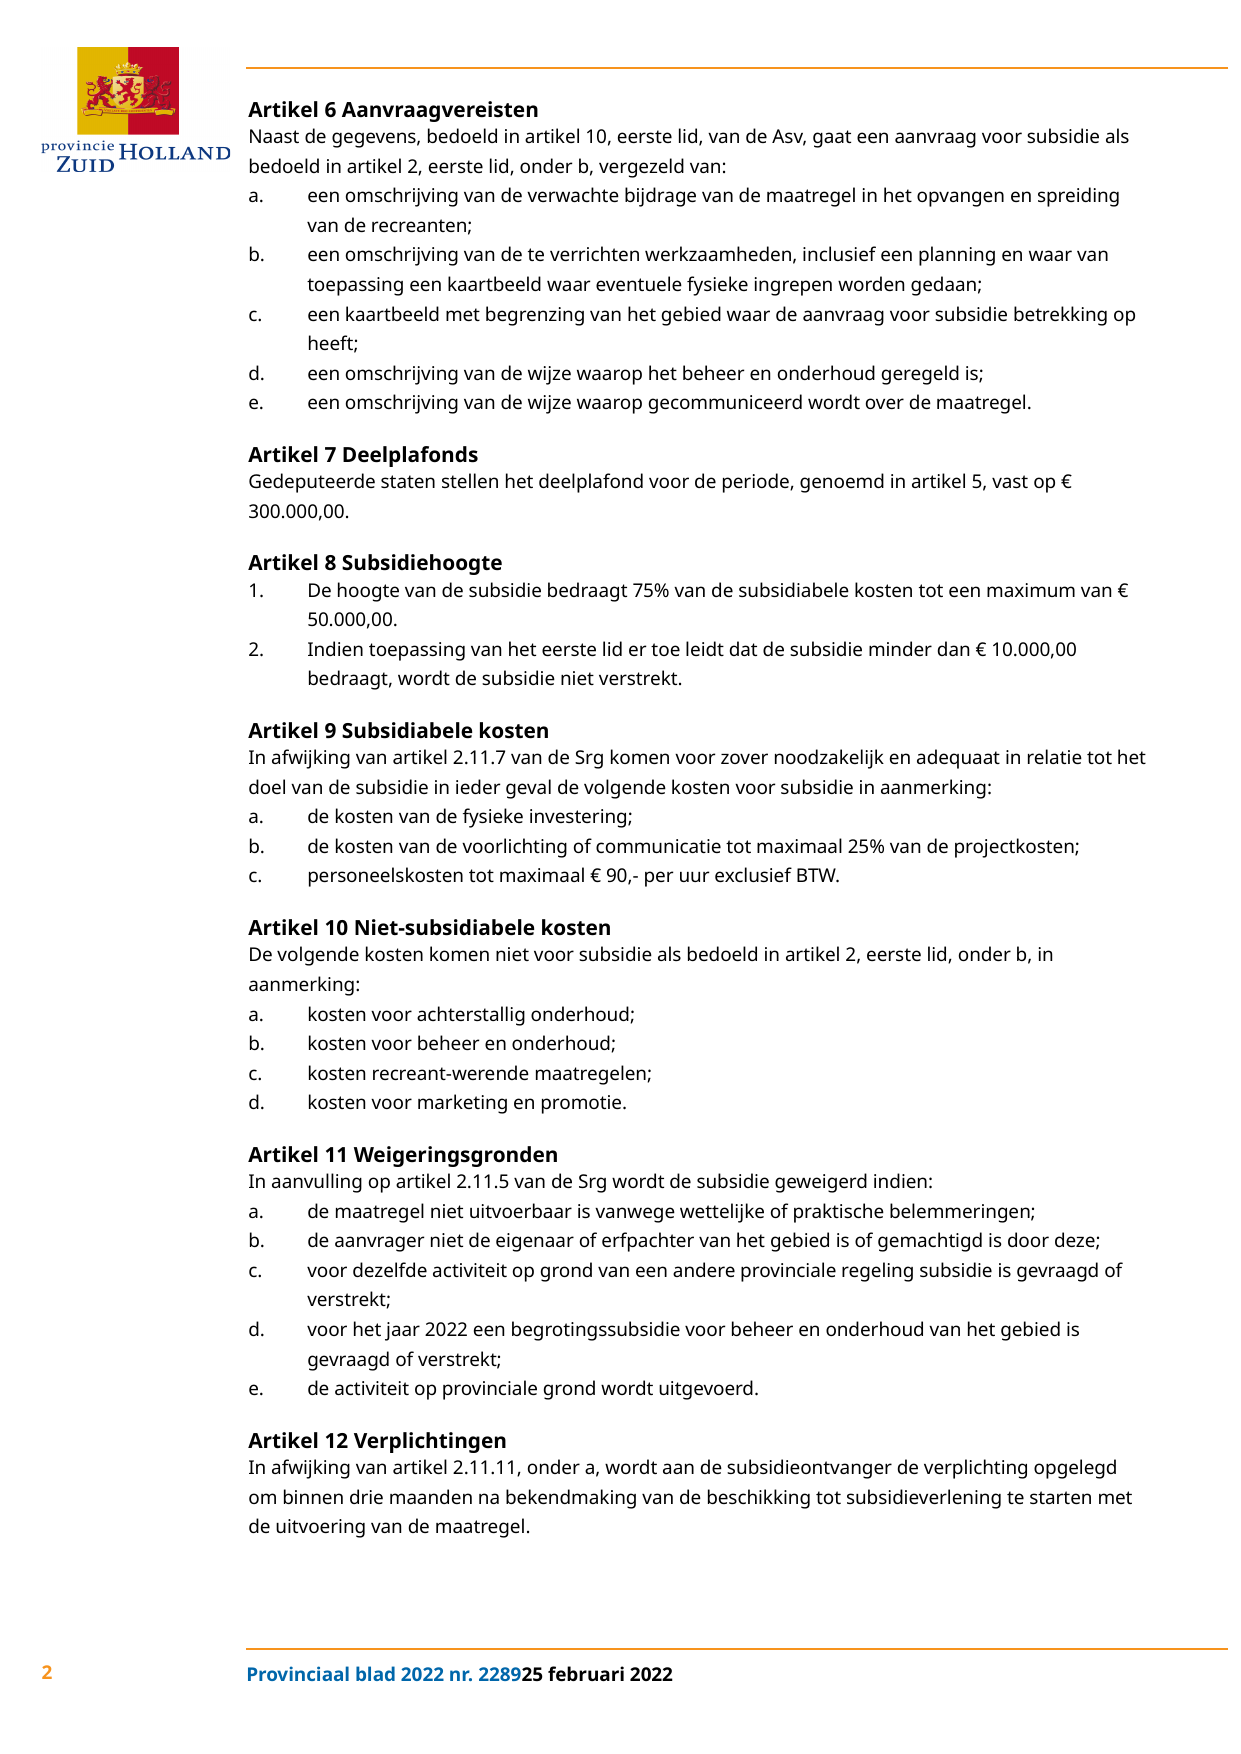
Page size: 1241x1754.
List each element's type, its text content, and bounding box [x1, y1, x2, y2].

text Artikel 9 Subsidiabele kosten [248, 716, 1152, 744]
list voor het jaar 2022 een begrotingssubsidie voor beheer en onderhoud van het gebied is gevraagd of verstrekt; [248, 1316, 1152, 1372]
text Artikel 10 Niet-subsidiabele kosten [248, 913, 1152, 942]
text Gedeputeerde staten stellen het deelplafond voor de periode, genoemd in artikel 5, vast op € 300.000,00. [248, 468, 1152, 524]
list De hoogte van de subsidie bedraagt 75% van de subsidiabele kosten tot een maximum van € 50.000,00. [248, 577, 1152, 632]
list de aanvrager niet de eigenaar of erfpachter van het gebied is of gemachtigd is door deze; [248, 1227, 1152, 1253]
list voor dezelfde activiteit op grond van een andere provinciale regeling subsidie is gevraagd of verstrekt; [248, 1257, 1152, 1312]
list Indien toepassing van het eerste lid er toe leidt dat de subsidie minder dan € 10.000,00 bedraagt, wordt de subsidie niet verstrekt. [248, 636, 1152, 691]
list kosten voor marketing en promotie. [248, 1089, 1152, 1115]
text De volgende kosten komen niet voor subsidie als bedoeld in artikel 2, eerste lid, onder b, in aanmerking: [248, 942, 1152, 997]
list de kosten van de fysieke investering; [248, 803, 1152, 829]
list een omschrijving van de verwachte bijdrage van de maatregel in het opvangen en spreiding van de recreanten; [248, 182, 1152, 238]
list de kosten van de voorlichting of communicatie tot maximaal 25% van de projectkosten; [248, 833, 1152, 859]
list kosten voor beheer en onderhoud; [248, 1030, 1152, 1056]
text Artikel 6 Aanvraagvereisten [248, 95, 1152, 123]
text In afwijking van artikel 2.11.7 van de Srg komen voor zover noodzakelijk en adequaat in relatie tot het doel van de subsidie in ieder geval de volgende kosten voor subsidie in aanmerking: [248, 744, 1152, 800]
list een kaartbeeld met begrenzing van het gebied waar de aanvraag voor subsidie betrekking op heeft; [248, 301, 1152, 356]
text Artikel 8 Subsidiehoogte [248, 548, 1152, 577]
list personeelskosten tot maximaal € 90,- per uur exclusief BTW. [248, 863, 1152, 888]
list de maatregel niet uitvoerbaar is vanwege wettelijke of praktische belemmeringen; [248, 1198, 1152, 1224]
text In aanvulling op artikel 2.11.5 van de Srg wordt de subsidie geweigerd indien: [248, 1168, 1152, 1194]
list een omschrijving van de wijze waarop het beheer en onderhoud geregeld is; [248, 360, 1152, 386]
list kosten recreant-werende maatregelen; [248, 1060, 1152, 1086]
text Artikel 11 Weigeringsgronden [248, 1140, 1152, 1168]
picture [41, 47, 231, 172]
list een omschrijving van de wijze waarop gecommuniceerd wordt over de maatregel. [248, 389, 1152, 415]
list een omschrijving van de te verrichten werkzaamheden, inclusief een planning en waar van toepassing een kaartbeeld waar eventuele fysieke ingrepen worden gedaan; [248, 242, 1152, 297]
list de activiteit op provinciale grond wordt uitgevoerd. [248, 1375, 1152, 1401]
text Artikel 12 Verplichtingen [248, 1426, 1152, 1454]
list kosten voor achterstallig onderhoud; [248, 1001, 1152, 1026]
text In afwijking van artikel 2.11.11, onder a, wordt aan de subsidieontvanger de verplichting opgelegd om binnen drie maanden na bekendmaking van de beschikking tot subsidieverlening te starten met de uitvoering van de maatregel. [248, 1454, 1152, 1539]
text Artikel 7 Deelplafonds [248, 440, 1152, 468]
text Naast de gegevens, bedoeld in artikel 10, eerste lid, van de Asv, gaat een aanvraag voor subsidie als bedoeld in artikel 2, eerste lid, onder b, vergezeld van: [248, 123, 1152, 178]
